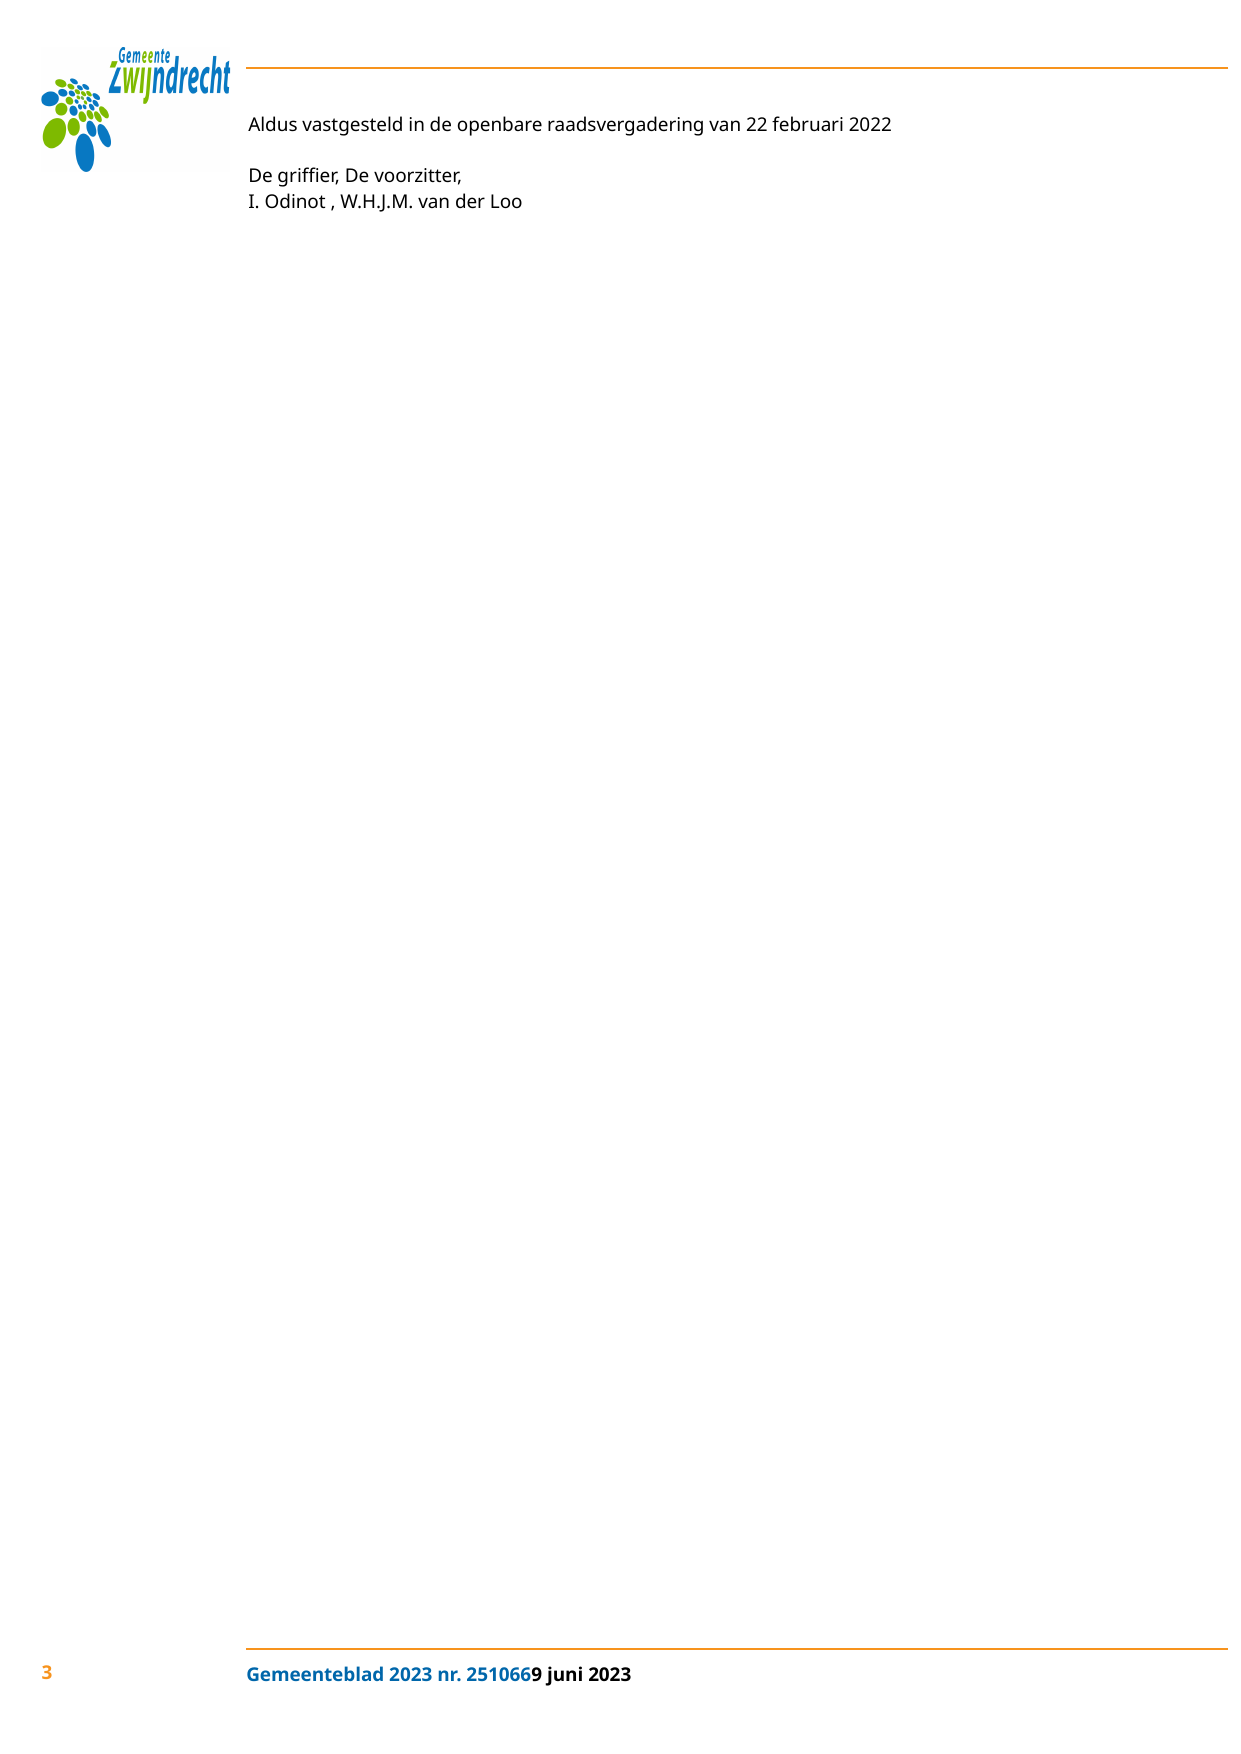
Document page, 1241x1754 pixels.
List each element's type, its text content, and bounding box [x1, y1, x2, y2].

text De griffier, De voorzitter, [248, 162, 1152, 188]
picture [41, 47, 231, 172]
text I. Odinot , W.H.J.M. van der Loo [248, 188, 1152, 214]
text Aldus vastgesteld in de openbare raadsvergadering van 22 februari 2022 [248, 111, 1152, 137]
